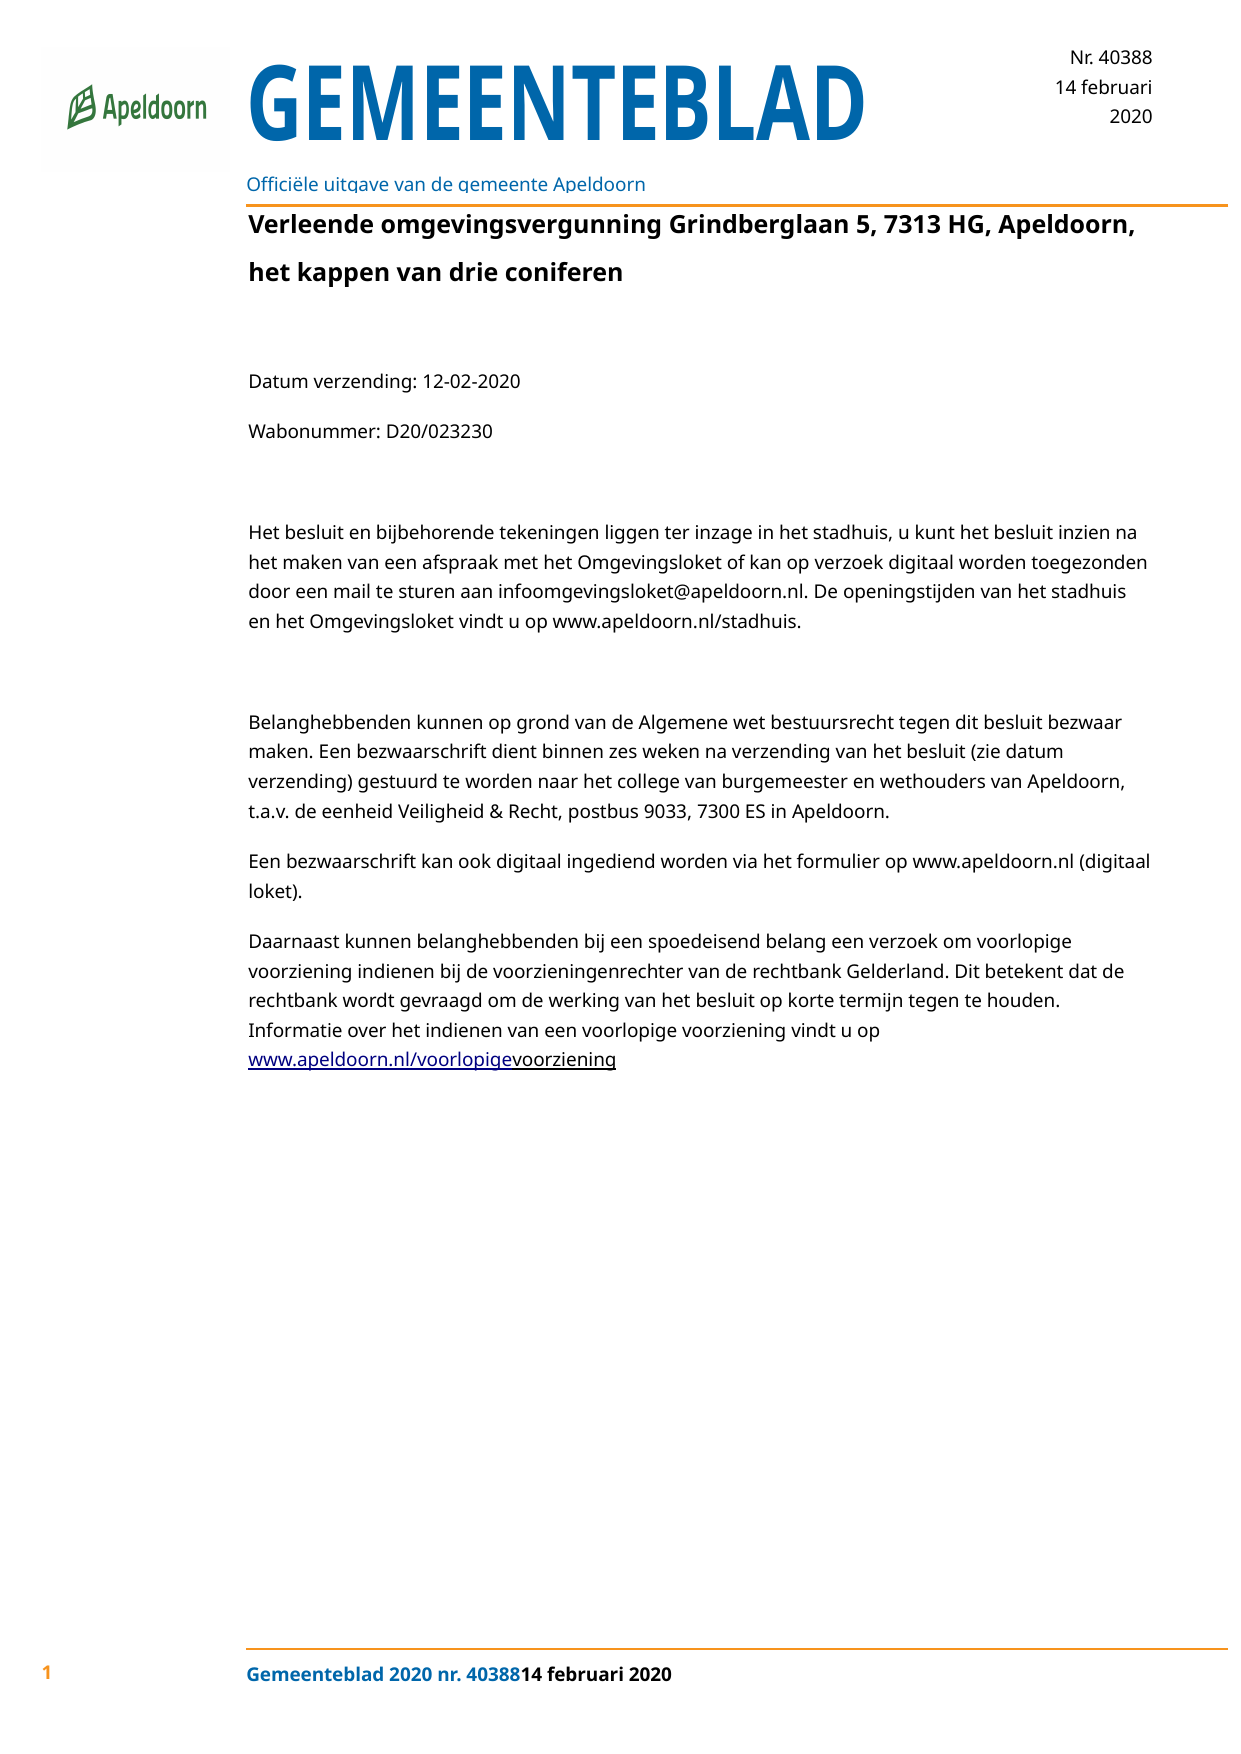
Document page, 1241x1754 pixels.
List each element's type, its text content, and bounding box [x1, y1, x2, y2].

text Datum verzending: 12-02-2020 [248, 368, 1152, 394]
text Wabonummer: D20/023230 [248, 419, 1152, 444]
text Daarnaast kunnen belanghebbenden bij een spoedeisend belang een verzoek om voorlopige voorziening indienen bij de voorzieningenrechter van de rechtbank Gelderland. Dit betekent dat de rechtbank wordt gevraagd om de werking van het besluit op korte termijn tegen te houden. Informatie over het indienen van een voorlopige voorziening vindt u op www.apeldoorn.nl/voorlopigevoorziening [248, 928, 1152, 1072]
text Een bezwaarschrift kan ook digitaal ingediend worden via het formulier op www.apeldoorn.nl (digitaal loket). [248, 848, 1152, 904]
text Belanghebbenden kunnen op grond van de Algemene wet bestuursrecht tegen dit besluit bezwaar maken. Een bezwaarschrift dient binnen zes weken na verzending van het besluit (zie datum verzending) gestuurd te worden naar het college van burgemeester en wethouders van Apeldoorn, t.a.v. de eenheid Veiligheid & Recht, postbus 9033, 7300 ES in Apeldoorn. [248, 709, 1152, 824]
picture [41, 47, 231, 172]
text Verleende omgevingsvergunning Grindberglaan 5, 7313 HG, Apeldoorn, het kappen van drie coniferen [248, 207, 1152, 288]
text Het besluit en bijbehorende tekeningen liggen ter inzage in het stadhuis, u kunt het besluit inzien na het maken van een afspraak met het Omgevingsloket of kan op verzoek digitaal worden toegezonden door een mail te sturen aan infoomgevingsloket@apeldoorn.nl. De openingstijden van het stadhuis en het Omgevingsloket vindt u op www.apeldoorn.nl/stadhuis. [248, 519, 1152, 634]
